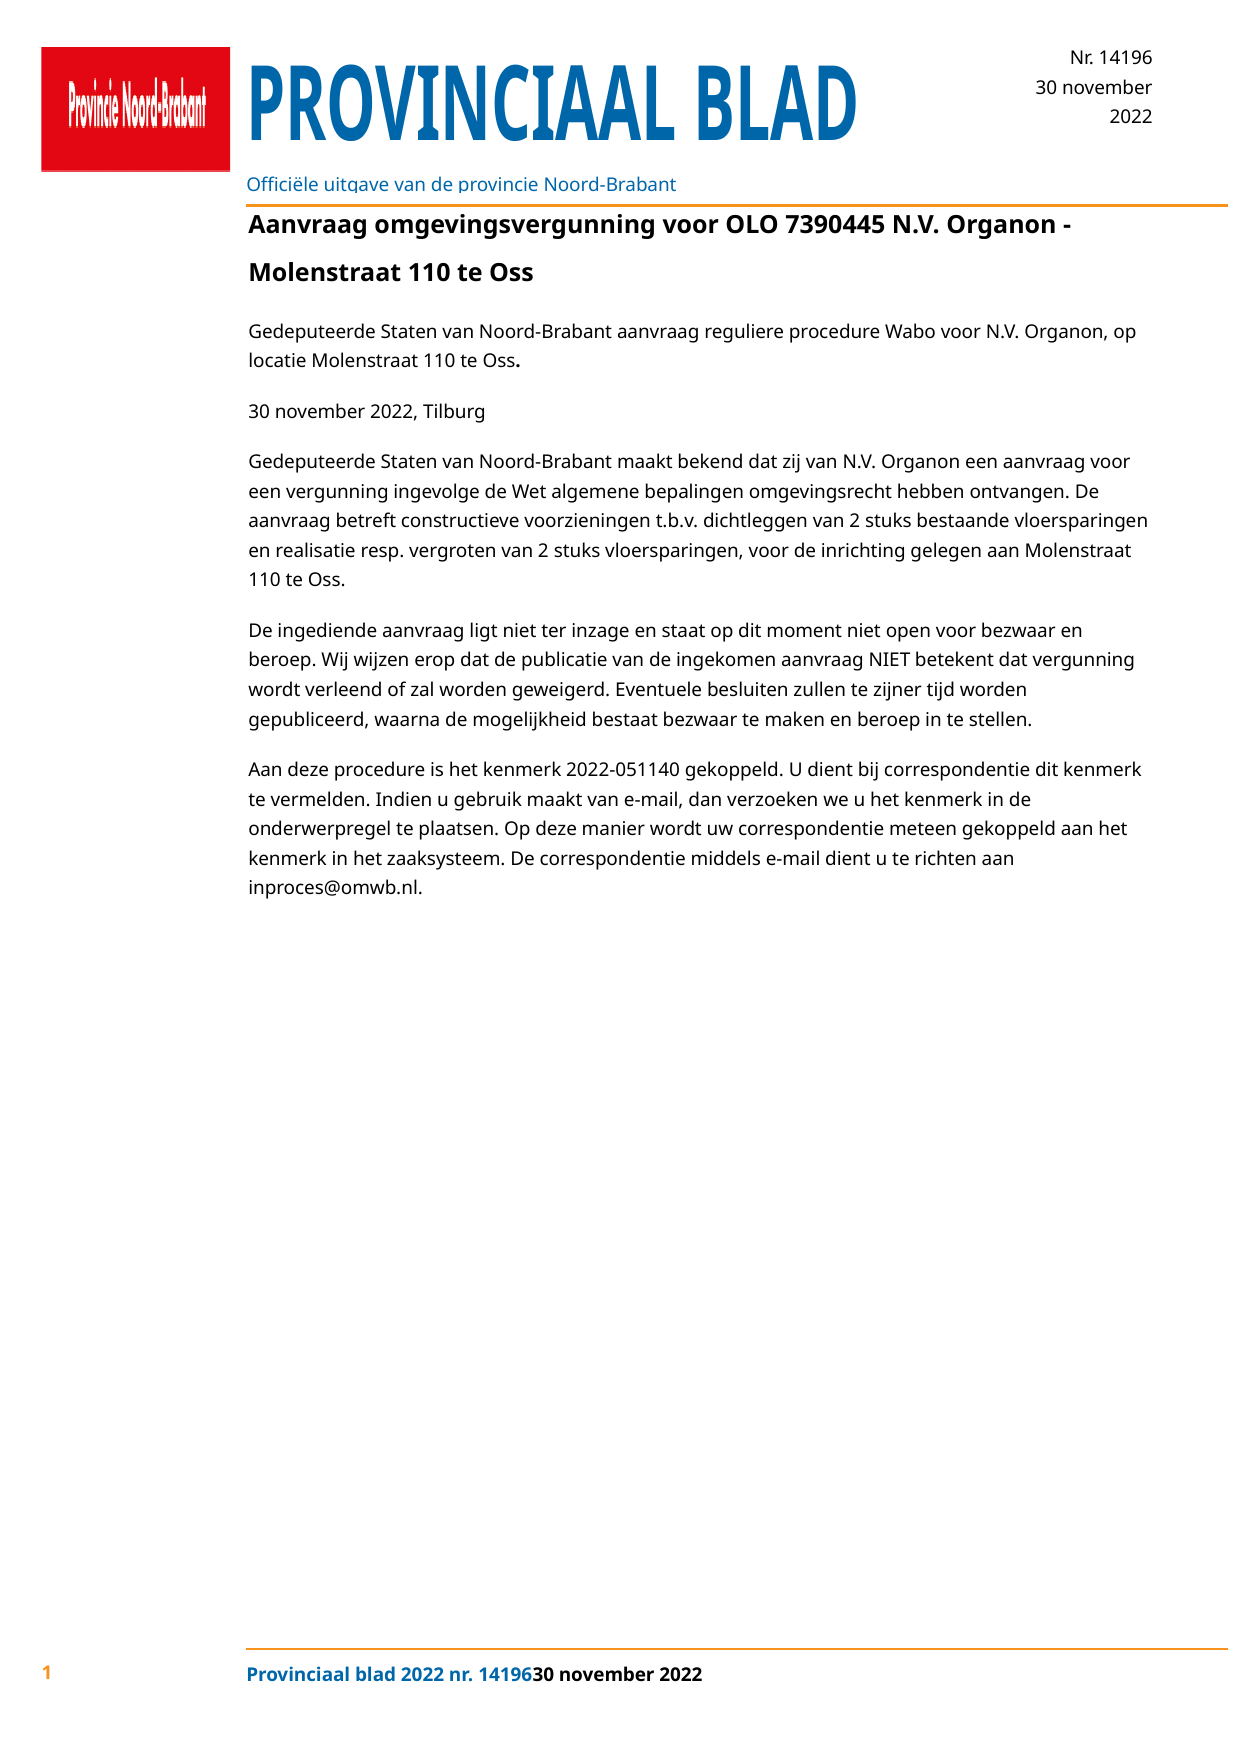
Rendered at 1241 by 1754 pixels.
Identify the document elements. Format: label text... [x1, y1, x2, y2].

text De ingediende aanvraag ligt niet ter inzage en staat op dit moment niet open voor bezwaar en beroep. Wij wijzen erop dat de publicatie van de ingekomen aanvraag NIET betekent dat vergunning wordt verleend of zal worden geweigerd. Eventuele besluiten zullen te zijner tijd worden gepubliceerd, waarna de mogelijkheid bestaat bezwaar te maken en beroep in te stellen. [248, 617, 1152, 732]
picture [41, 47, 231, 172]
text Aanvraag omgevingsvergunning voor OLO 7390445 N.V. Organon - Molenstraat 110 te Oss [248, 207, 1152, 288]
text Aan deze procedure is het kenmerk 2022-051140 gekoppeld. U dient bij correspondentie dit kenmerk te vermelden. Indien u gebruik maakt van e-mail, dan verzoeken we u het kenmerk in de onderwerpregel te plaatsen. Op deze manier wordt uw correspondentie meteen gekoppeld aan het kenmerk in het zaaksysteem. De correspondentie middels e-mail dient u te richten aan inproces@omwb.nl. [248, 756, 1152, 900]
text Gedeputeerde Staten van Noord-Brabant aanvraag reguliere procedure Wabo voor N.V. Organon, op locatie Molenstraat 110 te Oss. [248, 318, 1152, 373]
text Gedeputeerde Staten van Noord-Brabant maakt bekend dat zij van N.V. Organon een aanvraag voor een vergunning ingevolge de Wet algemene bepalingen omgevingsrecht hebben ontvangen. De aanvraag betreft constructieve voorzieningen t.b.v. dichtleggen van 2 stuks bestaande vloersparingen en realisatie resp. vergroten van 2 stuks vloersparingen, voor de inrichting gelegen aan Molenstraat 110 te Oss. [248, 448, 1152, 592]
text 30 november 2022, Tilburg [248, 398, 1152, 424]
